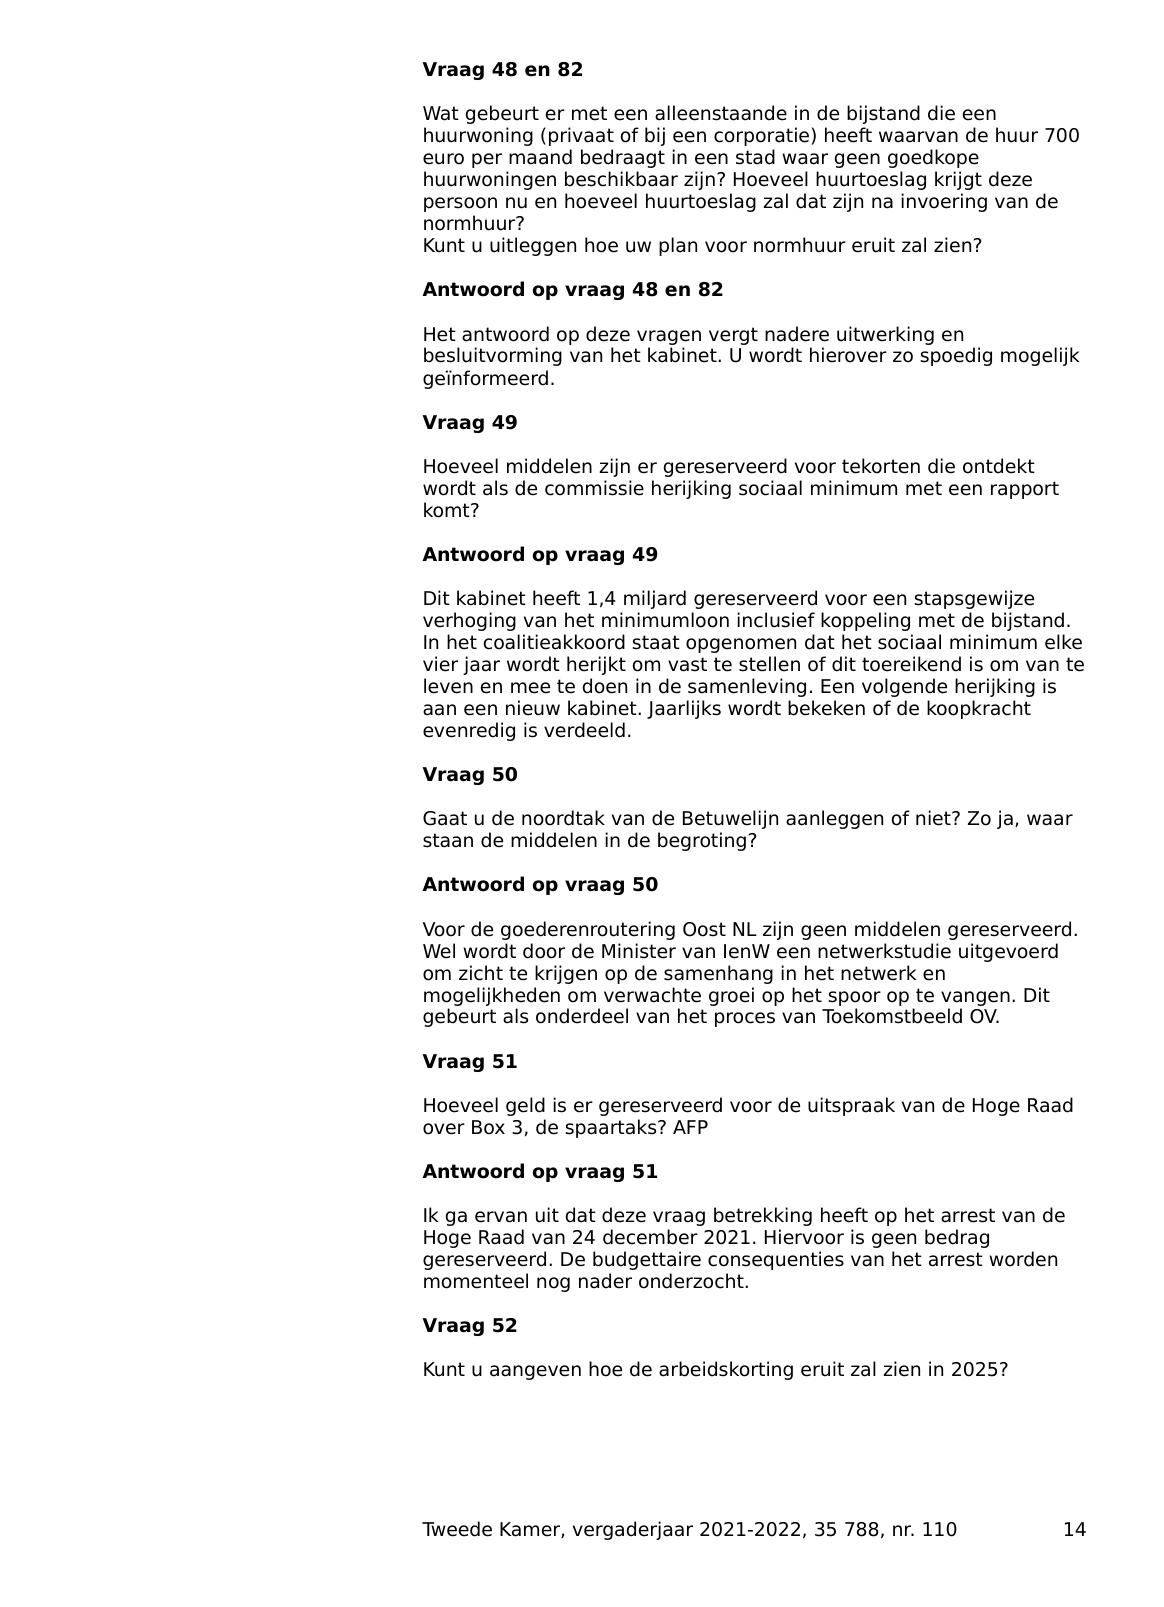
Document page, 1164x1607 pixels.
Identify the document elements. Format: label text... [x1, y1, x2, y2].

subtitle Vraag 52 [422, 1315, 1087, 1337]
subtitle Antwoord op vraag 50 [422, 874, 1087, 896]
text Hoeveel middelen zijn er gereserveerd voor tekorten die ontdekt wordt als de commissie herijking sociaal minimum met een rapport komt? [422, 456, 1087, 522]
text Kunt u aangeven hoe de arbeidskorting eruit zal zien in 2025? [422, 1359, 1087, 1381]
subtitle Vraag 51 [422, 1051, 1087, 1073]
subtitle Antwoord op vraag 49 [422, 544, 1087, 566]
text Dit kabinet heeft 1,4 miljard gereserveerd voor een stapsgewijze verhoging van het minimumloon inclusief koppeling met de bijstand. In het coalitieakkoord staat opgenomen dat het sociaal minimum elke vier jaar wordt herijkt om vast te stellen of dit toereikend is om van te leven en mee te doen in de samenleving. Een volgende herijking is aan een nieuw kabinet. Jaarlijks wordt bekeken of de koopkracht evenredig is verdeeld. [422, 588, 1087, 742]
text Gaat u de noordtak van de Betuwelijn aanleggen of niet? Zo ja, waar staan de middelen in de begroting? [422, 808, 1087, 852]
subtitle Vraag 48 en 82 [422, 59, 1087, 81]
text Wat gebeurt er met een alleenstaande in de bijstand die een huurwoning (privaat of bij een corporatie) heeft waarvan de huur 700 euro per maand bedraagt in een stad waar geen goedkope huurwoningen beschikbaar zijn? Hoeveel huurtoeslag krijgt deze persoon nu en hoeveel huurtoeslag zal dat zijn na invoering van de normhuur? [422, 103, 1087, 235]
subtitle Vraag 49 [422, 412, 1087, 433]
text Hoeveel geld is er gereserveerd voor de uitspraak van de Hoge Raad over Box 3, de spaartaks? AFP [422, 1095, 1087, 1139]
subtitle Antwoord op vraag 51 [422, 1161, 1087, 1183]
text Kunt u uitleggen hoe uw plan voor normhuur eruit zal zien? [422, 235, 1087, 257]
subtitle Vraag 50 [422, 764, 1087, 786]
text Het antwoord op deze vragen vergt nadere uitwerking en besluitvorming van het kabinet. U wordt hierover zo spoedig mogelijk geïnformeerd. [422, 323, 1087, 389]
subtitle Antwoord op vraag 48 en 82 [422, 279, 1087, 301]
text Ik ga ervan uit dat deze vraag betrekking heeft op het arrest van de Hoge Raad van 24 december 2021. Hiervoor is geen bedrag gereserveerd. De budgettaire consequenties van het arrest worden momenteel nog nader onderzocht. [422, 1205, 1087, 1293]
text Voor de goederenroutering Oost NL zijn geen middelen gereserveerd. Wel wordt door de Minister van IenW een netwerkstudie uitgevoerd om zicht te krijgen op de samenhang in het netwerk en mogelijkheden om verwachte groei op het spoor op te vangen. Dit gebeurt als onderdeel van het proces van Toekomstbeeld OV. [422, 918, 1087, 1028]
